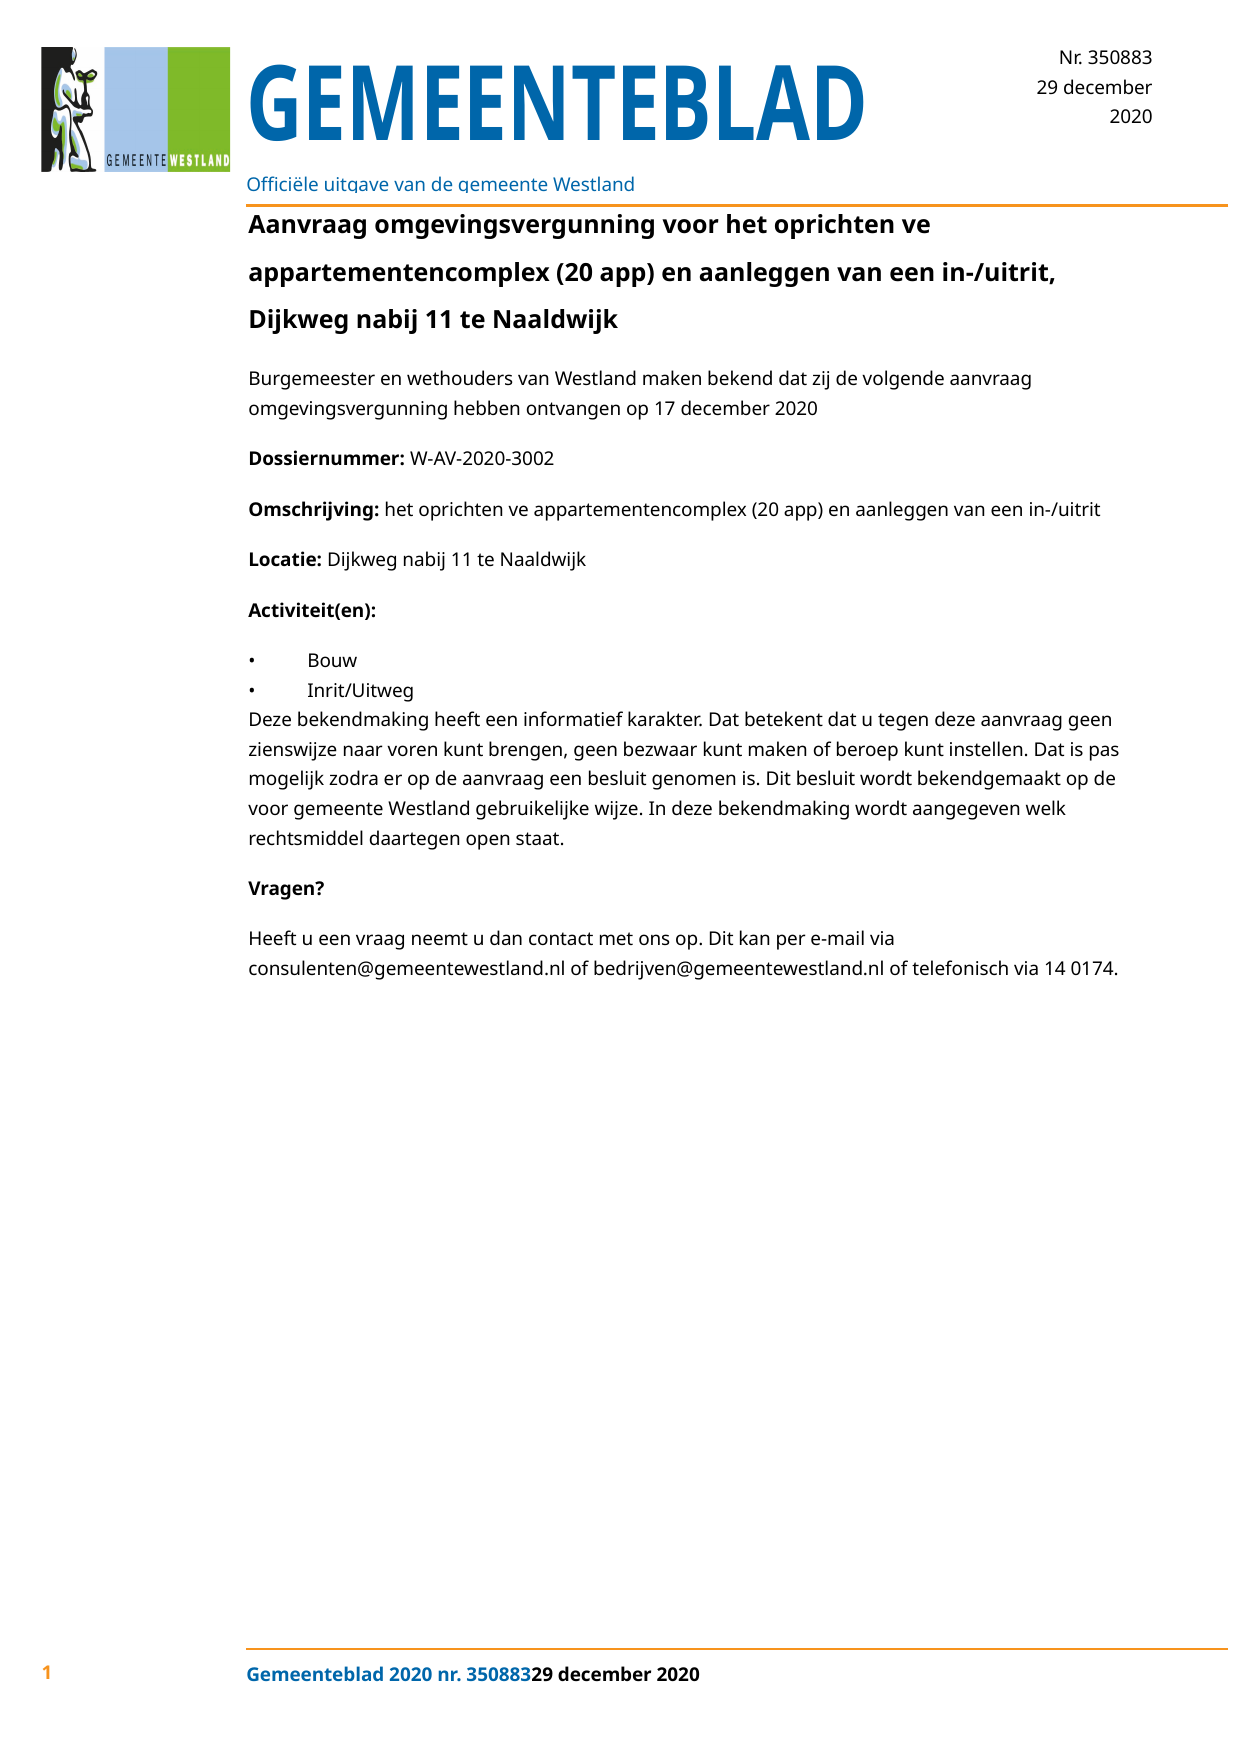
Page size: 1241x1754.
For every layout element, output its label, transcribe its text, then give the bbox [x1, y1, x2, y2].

text Aanvraag omgevingsvergunning voor het oprichten ve appartementencomplex (20 app) en aanleggen van een in-/uitrit, Dijkweg nabij 11 te Naaldwijk [248, 207, 1152, 336]
text Vragen? [248, 875, 1152, 901]
text Activiteit(en): [248, 597, 1152, 622]
text Burgemeester en wethouders van Westland maken bekend dat zij de volgende aanvraag omgevingsvergunning hebben ontvangen op 17 december 2020 [248, 366, 1152, 421]
text Deze bekendmaking heeft een informatief karakter. Dat betekent dat u tegen deze aanvraag geen zienswijze naar voren kunt brengen, geen bezwaar kunt maken of beroep kunt instellen. Dat is pas mogelijk zodra er op de aanvraag een besluit genomen is. Dit besluit wordt bekendgemaakt op de voor gemeente Westland gebruikelijke wijze. In deze bekendmaking wordt aangegeven welk rechtsmiddel daartegen open staat. [248, 706, 1152, 850]
list Bouw [248, 647, 1152, 673]
list Inrit/Uitweg [248, 677, 1152, 702]
text Dossiernummer: W-AV-2020-3002 [248, 446, 1152, 471]
text Omschrijving: het oprichten ve appartementencomplex (20 app) en aanleggen van een in-/uitrit [248, 496, 1152, 522]
text Heeft u een vraag neemt u dan contact met ons op. Dit kan per e-mail via consulenten@gemeentewestland.nl of bedrijven@gemeentewestland.nl of telefonisch via 14 0174. [248, 926, 1152, 981]
picture [41, 47, 231, 172]
text Locatie: Dijkweg nabij 11 te Naaldwijk [248, 546, 1152, 572]
